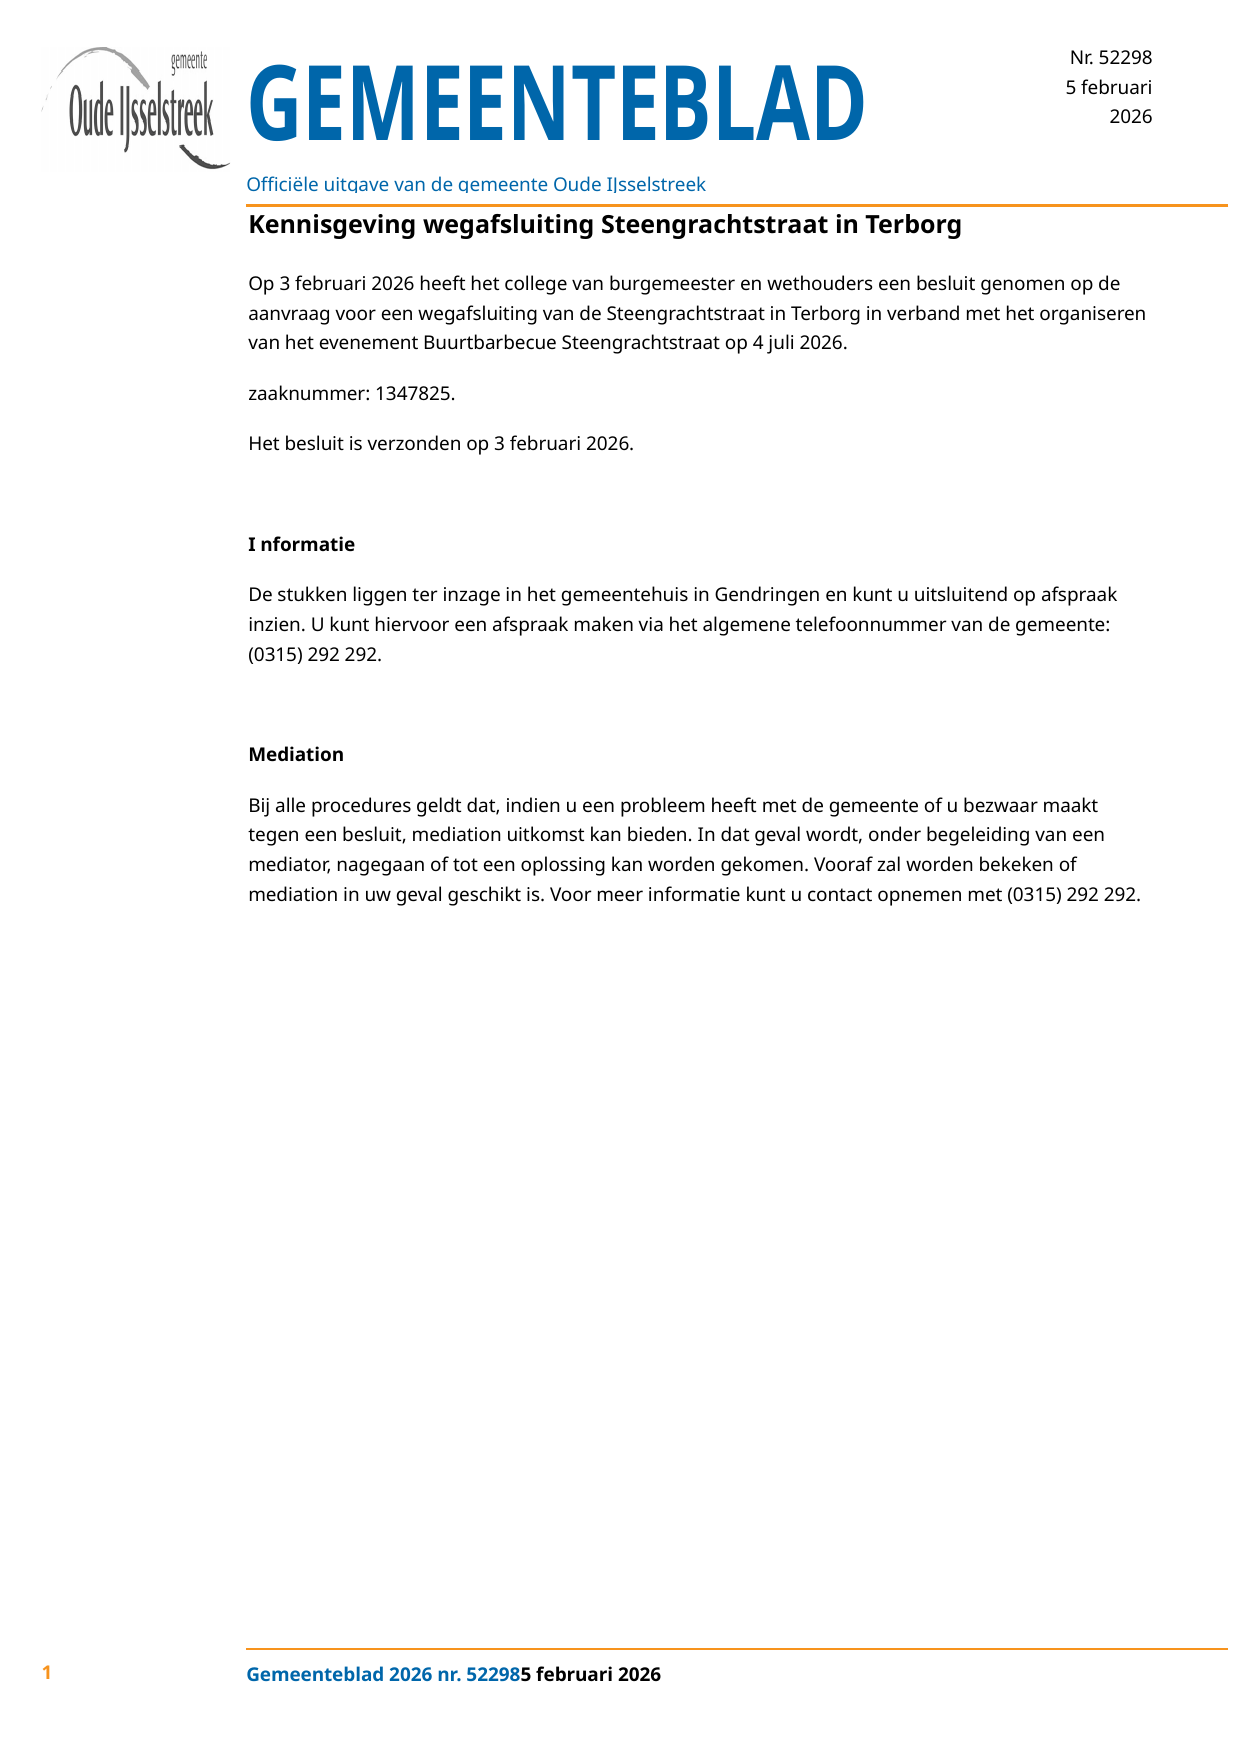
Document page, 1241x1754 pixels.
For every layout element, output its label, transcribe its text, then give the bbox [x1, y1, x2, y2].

text Kennisgeving wegafsluiting Steengrachtstraat in Terborg [248, 207, 1152, 241]
text Bij alle procedures geldt dat, indien u een probleem heeft met de gemeente of u bezwaar maakt tegen een besluit, mediation uitkomst kan bieden. In dat geval wordt, onder begeleiding van een mediator, nagegaan of tot een oplossing kan worden gekomen. Vooraf zal worden bekeken of mediation in uw geval geschikt is. Voor meer informatie kunt u contact opnemen met (0315) 292 292. [248, 792, 1152, 906]
text I nformatie [248, 531, 1152, 557]
text De stukken liggen ter inzage in het gemeentehuis in Gendringen en kunt u uitsluitend op afspraak inzien. U kunt hiervoor een afspraak maken via het algemene telefoonnummer van de gemeente: (0315) 292 292. [248, 582, 1152, 666]
text Het besluit is verzonden op 3 februari 2026. [248, 430, 1152, 456]
text Op 3 februari 2026 heeft het college van burgemeester en wethouders een besluit genomen op de aanvraag voor een wegafsluiting van de Steengrachtstraat in Terborg in verband met het organiseren van het evenement Buurtbarbecue Steengrachtstraat op 4 juli 2026. [248, 270, 1152, 355]
picture [41, 47, 231, 172]
text zaaknummer: 1347825. [248, 380, 1152, 406]
text Mediation [248, 742, 1152, 767]
